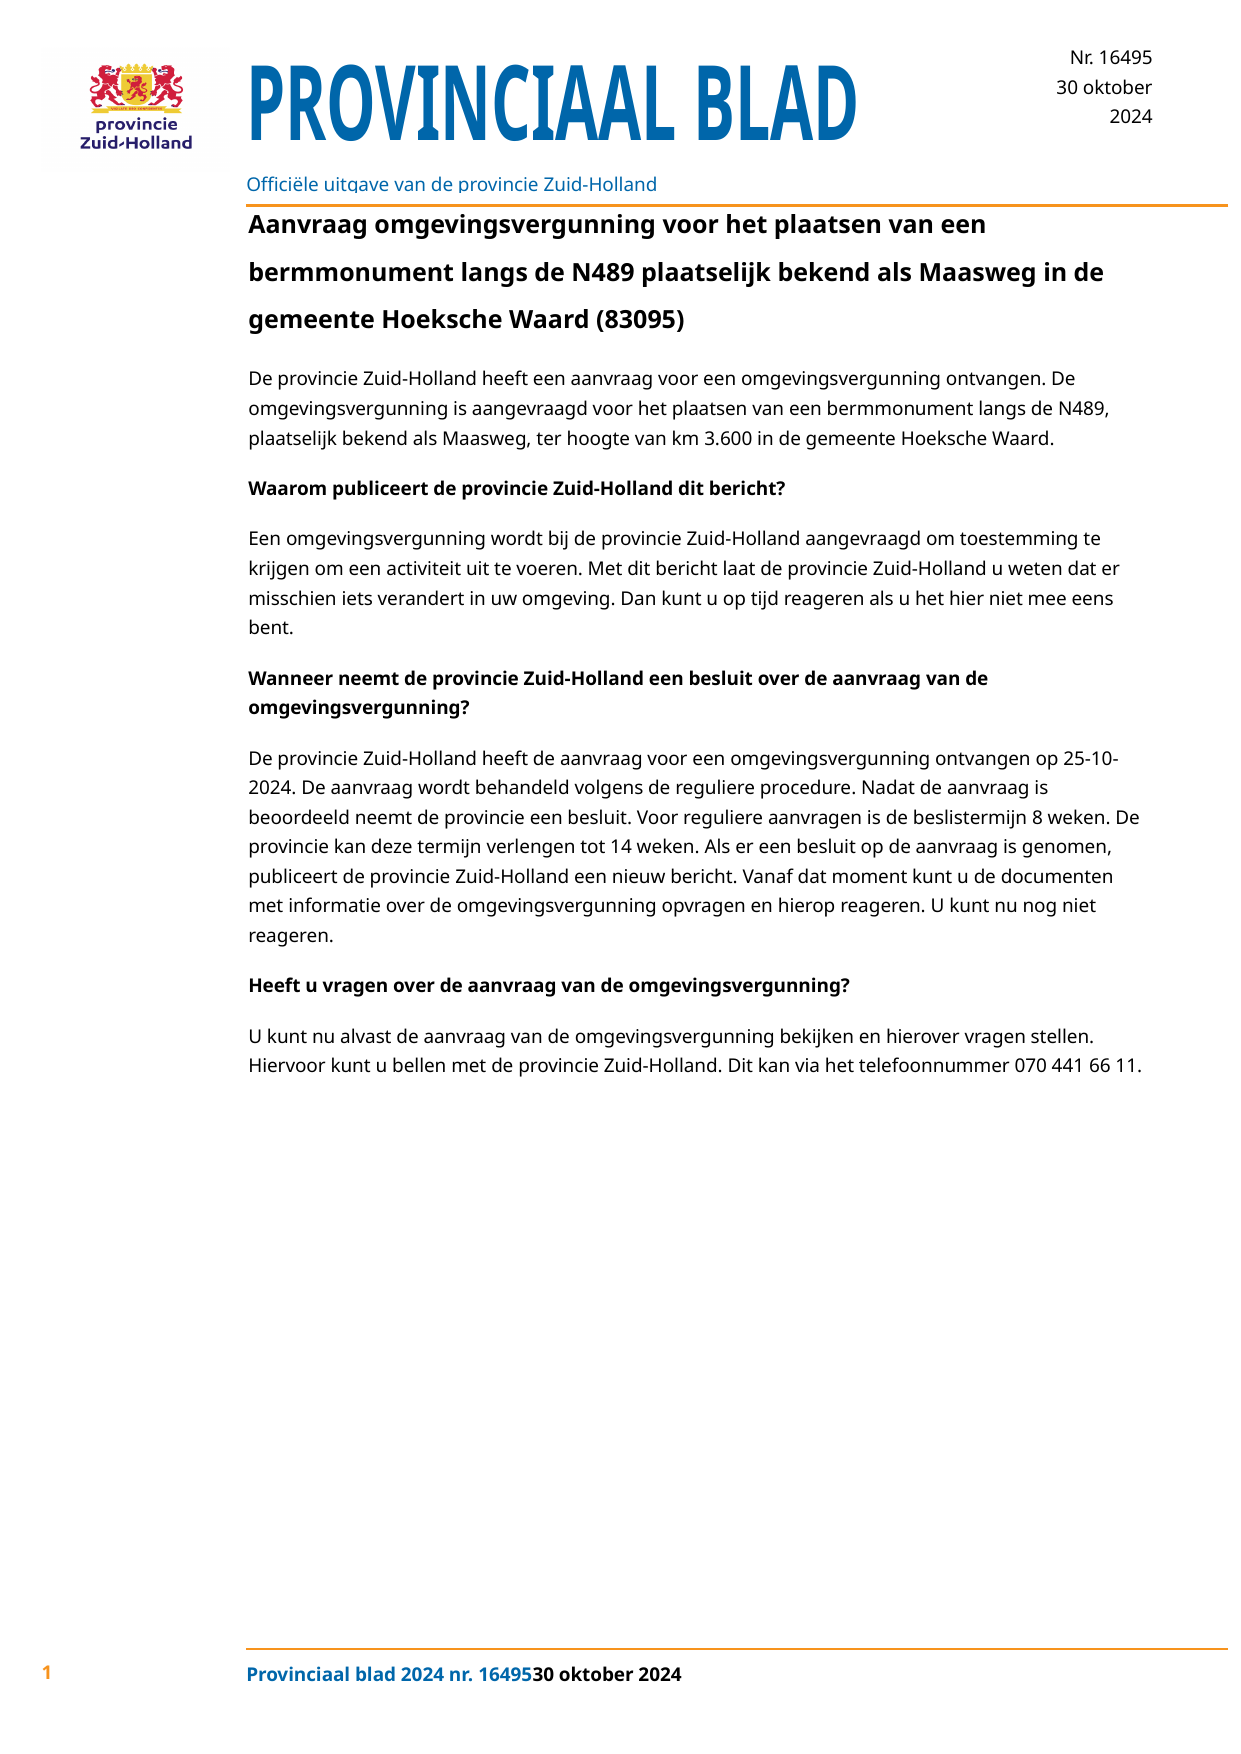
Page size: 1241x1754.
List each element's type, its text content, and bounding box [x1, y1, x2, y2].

text Waarom publiceert de provincie Zuid-Holland dit bericht? [248, 475, 1152, 501]
text Wanneer neemt de provincie Zuid-Holland een besluit over de aanvraag van de omgevingsvergunning? [248, 665, 1152, 720]
text U kunt nu alvast de aanvraag van de omgevingsvergunning bekijken en hierover vragen stellen. Hiervoor kunt u bellen met de provincie Zuid-Holland. Dit kan via het telefoonnummer 070 441 66 11. [248, 1023, 1152, 1078]
text De provincie Zuid-Holland heeft een aanvraag voor een omgevingsvergunning ontvangen. De omgevingsvergunning is aangevraagd voor het plaatsen van een bermmonument langs de N489, plaatselijk bekend als Maasweg, ter hoogte van km 3.600 in de gemeente Hoeksche Waard. [248, 366, 1152, 450]
text Een omgevingsvergunning wordt bij de provincie Zuid-Holland aangevraagd om toestemming te krijgen om een activiteit uit te voeren. Met dit bericht laat de provincie Zuid-Holland u weten dat er misschien iets verandert in uw omgeving. Dan kunt u op tijd reageren als u het hier niet mee eens bent. [248, 526, 1152, 640]
text De provincie Zuid-Holland heeft de aanvraag voor een omgevingsvergunning ontvangen op 25-10-2024. De aanvraag wordt behandeld volgens de reguliere procedure. Nadat de aanvraag is beoordeeld neemt de provincie een besluit. Voor reguliere aanvragen is de beslistermijn 8 weken. De provincie kan deze termijn verlengen tot 14 weken. Als er een besluit op de aanvraag is genomen, publiceert de provincie Zuid-Holland een nieuw bericht. Vanaf dat moment kunt u de documenten met informatie over de omgevingsvergunning opvragen en hierop reageren. U kunt nu nog niet reageren. [248, 745, 1152, 948]
text Heeft u vragen over de aanvraag van de omgevingsvergunning? [248, 973, 1152, 998]
text Aanvraag omgevingsvergunning voor het plaatsen van een bermmonument langs de N489 plaatselijk bekend als Maasweg in de gemeente Hoeksche Waard (83095) [248, 207, 1152, 336]
picture [41, 47, 231, 172]
